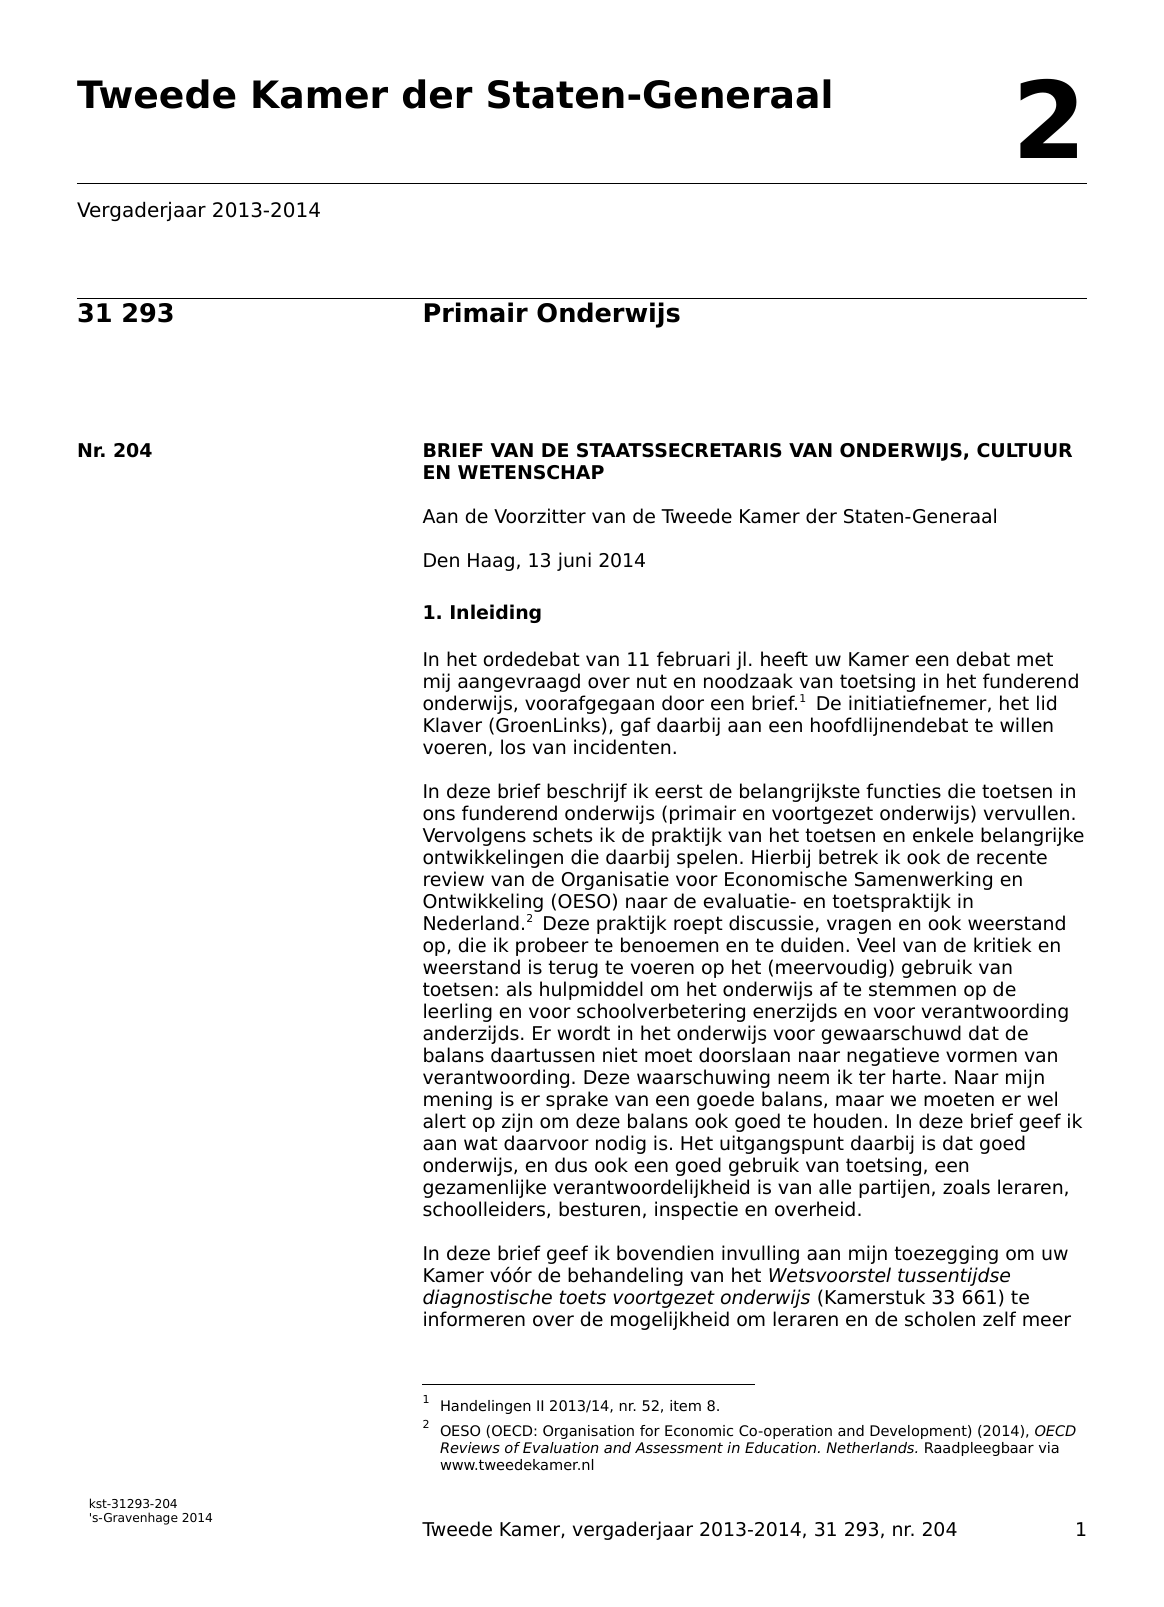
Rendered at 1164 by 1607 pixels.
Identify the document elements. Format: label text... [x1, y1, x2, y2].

table_header Tweede Kamer der Staten-Generaal [77, 59, 886, 183]
subtitle 1. Inleiding [422, 602, 1087, 624]
text In deze brief geef ik bovendien invulling aan mijn toezegging om uw Kamer vóór de behandeling van het Wetsvoorstel tussentijdse diagnostische toets voortgezet onderwijs (Kamerstuk 33 661) te informeren over de mogelijkheid om leraren en de scholen zelf meer [422, 1243, 1087, 1331]
text kst-31293-204 [88, 1497, 323, 1511]
subtitle Nr. 204 BRIEF VAN DE STAATSSECRETARIS VAN ONDERWIJS, CULTUUR EN WETENSCHAP [77, 440, 1087, 484]
text OESO (OECD: Organisation for Economic Co-operation and Development) (2014), OECD Reviews of Evaluation and Assessment in Education. Netherlands. Raadpleegbaar via www.tweedekamer.nl [422, 1418, 1087, 1474]
text In deze brief beschrijf ik eerst de belangrijkste functies die toetsen in ons funderend onderwijs (primair en voortgezet onderwijs) vervullen. Vervolgens schets ik de praktijk van het toetsen en enkele belangrijke ontwikkelingen die daarbij spelen. Hierbij betrek ik ook de recente review van de Organisatie voor Economische Samenwerking en Ontwikkeling (OESO) naar de evaluatie- en toetspraktijk in Nederland. Deze praktijk roept discussie, vragen en ook weerstand op, die ik probeer te benoemen en te duiden. Veel van de kritiek en weerstand is terug te voeren op het (meervoudig) gebruik van toetsen: als hulpmiddel om het onderwijs af te stemmen op de leerling en voor schoolverbetering enerzijds en voor verantwoording anderzijds. Er wordt in het onderwijs voor gewaarschuwd dat de balans daartussen niet moet doorslaan naar negatieve vormen van verantwoording. Deze waarschuwing neem ik ter harte. Naar mijn mening is er sprake van een goede balans, maar we moeten er wel alert op zijn om deze balans ook goed te houden. In deze brief geef ik aan wat daarvoor nodig is. Het uitgangspunt daarbij is dat goed onderwijs, en dus ook een goed gebruik van toetsing, een gezamenlijke verantwoordelijkheid is van alle partijen, zoals leraren, schoolleiders, besturen, inspectie en overheid. [422, 781, 1087, 1221]
text In het ordedebat van 11 februari jl. heeft uw Kamer een debat met mij aangevraagd over nut en noodzaak van toetsing in het funderend onderwijs, voorafgegaan door een brief. De initiatiefnemer, het lid Klaver (GroenLinks), gaf daarbij aan een hoofdlijnendebat te willen voeren, los van incidenten. [422, 649, 1087, 759]
text Den Haag, 13 juni 2014 [422, 550, 1087, 572]
table_header 2 [886, 59, 1087, 183]
text 's-Gravenhage 2014 [88, 1511, 323, 1525]
text Handelingen II 2013/14, nr. 52, item 8. [422, 1393, 1087, 1416]
text Aan de Voorzitter van de Tweede Kamer der Staten-Generaal [422, 506, 1087, 528]
subtitle 31 293 Primair Onderwijs [77, 299, 1087, 329]
table_cell Vergaderjaar 2013-2014 [77, 184, 1087, 298]
